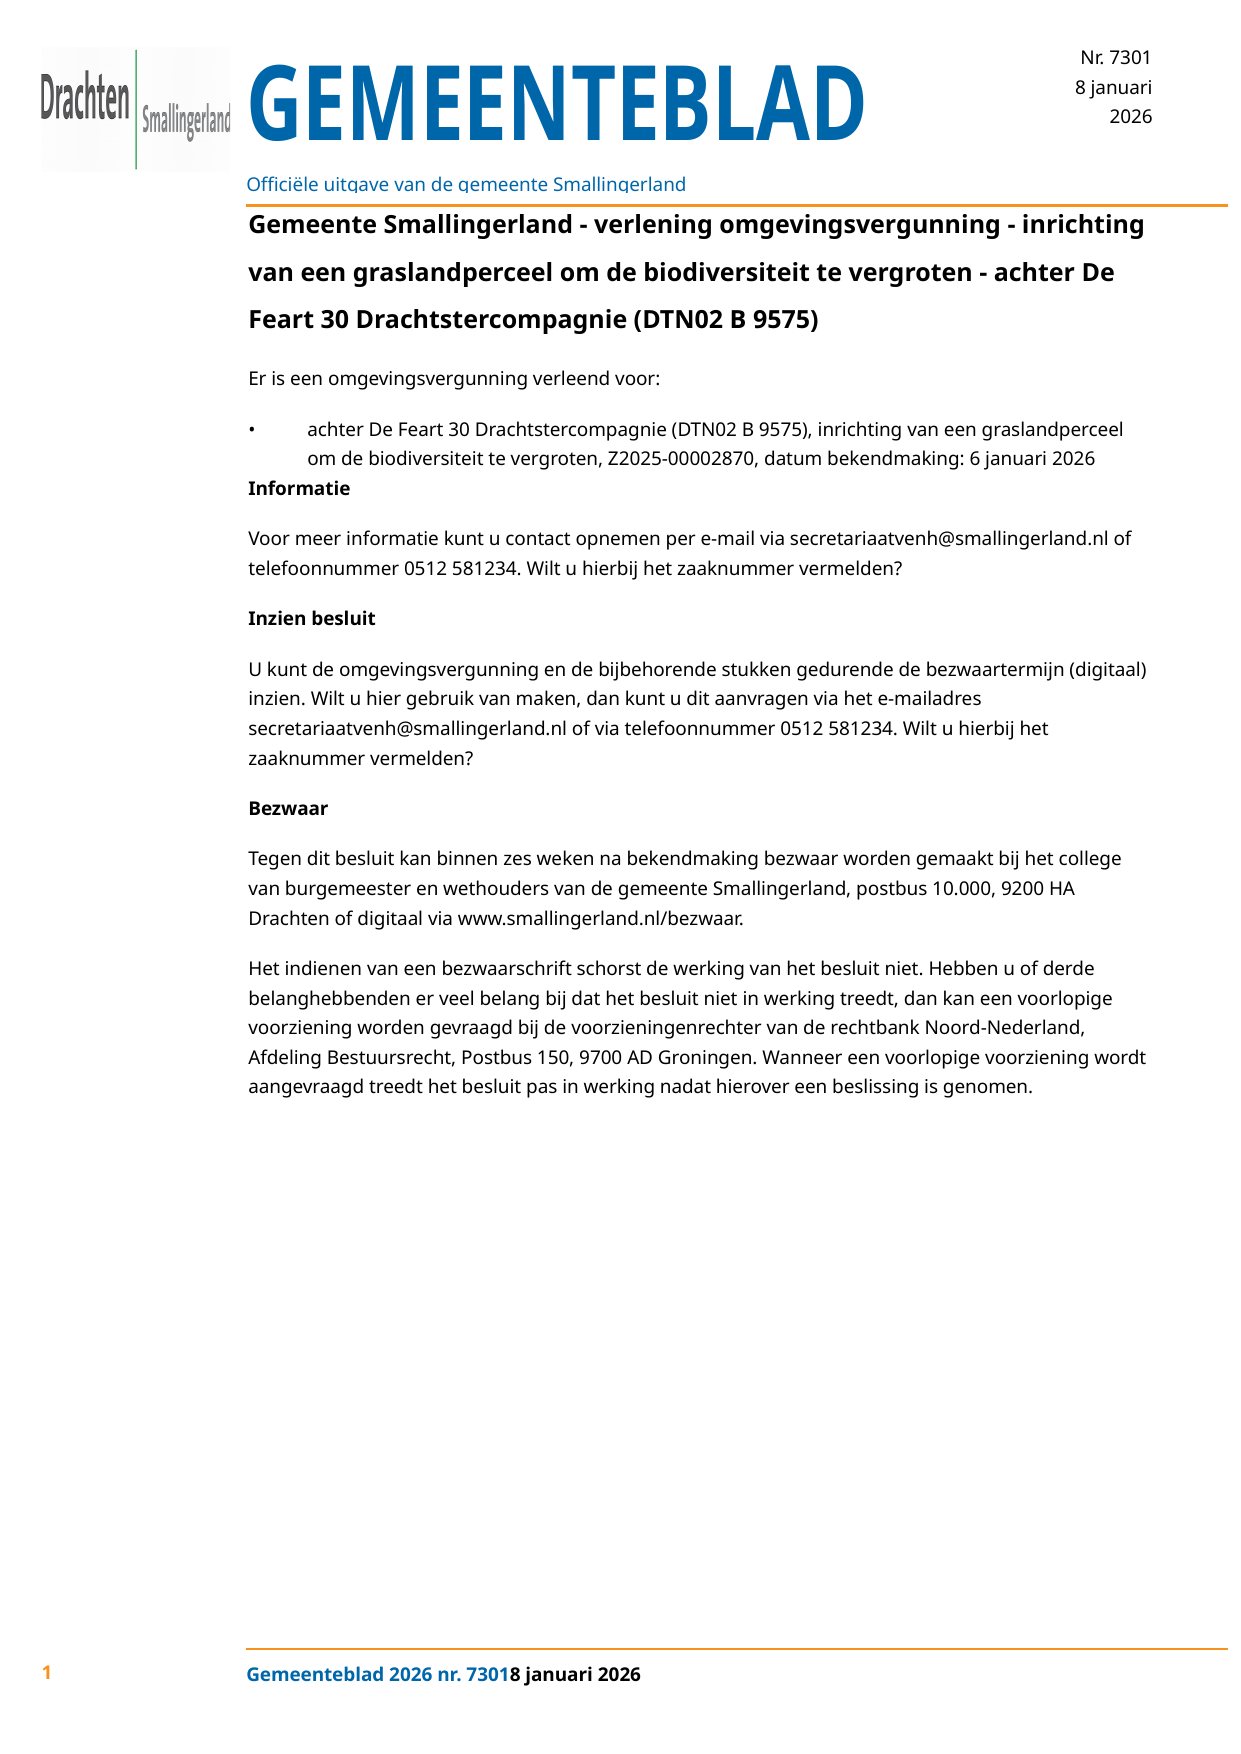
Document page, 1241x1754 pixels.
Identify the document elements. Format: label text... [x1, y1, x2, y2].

text Gemeente Smallingerland - verlening omgevingsvergunning - inrichting van een graslandperceel om de biodiversiteit te vergroten - achter De Feart 30 Drachtstercompagnie (DTN02 B 9575) [248, 207, 1152, 336]
text Het indienen van een bezwaarschrift schorst de werking van het besluit niet. Hebben u of derde belanghebbenden er veel belang bij dat het besluit niet in werking treedt, dan kan een voorlopige voorziening worden gevraagd bij de voorzieningenrechter van de rechtbank Noord-Nederland, Afdeling Bestuursrecht, Postbus 150, 9700 AD Groningen. Wanneer een voorlopige voorziening wordt aangevraagd treedt het besluit pas in werking nadat hierover een beslissing is genomen. [248, 955, 1152, 1099]
text Voor meer informatie kunt u contact opnemen per e-mail via secretariaatvenh@smallingerland.nl of telefoonnummer 0512 581234. Wilt u hierbij het zaaknummer vermelden? [248, 526, 1152, 581]
picture [41, 47, 231, 172]
text Tegen dit besluit kan binnen zes weken na bekendmaking bezwaar worden gemaakt bij het college van burgemeester en wethouders van de gemeente Smallingerland, postbus 10.000, 9200 HA Drachten of digitaal via www.smallingerland.nl/bezwaar. [248, 846, 1152, 930]
text Bezwaar [248, 795, 1152, 821]
text Inzien besluit [248, 606, 1152, 631]
text U kunt de omgevingsvergunning en de bijbehorende stukken gedurende de bezwaartermijn (digitaal) inzien. Wilt u hier gebruik van maken, dan kunt u dit aanvragen via het e-mailadres secretariaatvenh@smallingerland.nl of via telefoonnummer 0512 581234. Wilt u hierbij het zaaknummer vermelden? [248, 656, 1152, 770]
text Informatie [248, 475, 1152, 501]
list achter De Feart 30 Drachtstercompagnie (DTN02 B 9575), inrichting van een graslandperceel om de biodiversiteit te vergroten, Z2025-00002870, datum bekendmaking: 6 januari 2026 [248, 416, 1152, 471]
text Er is een omgevingsvergunning verleend voor: [248, 366, 1152, 391]
